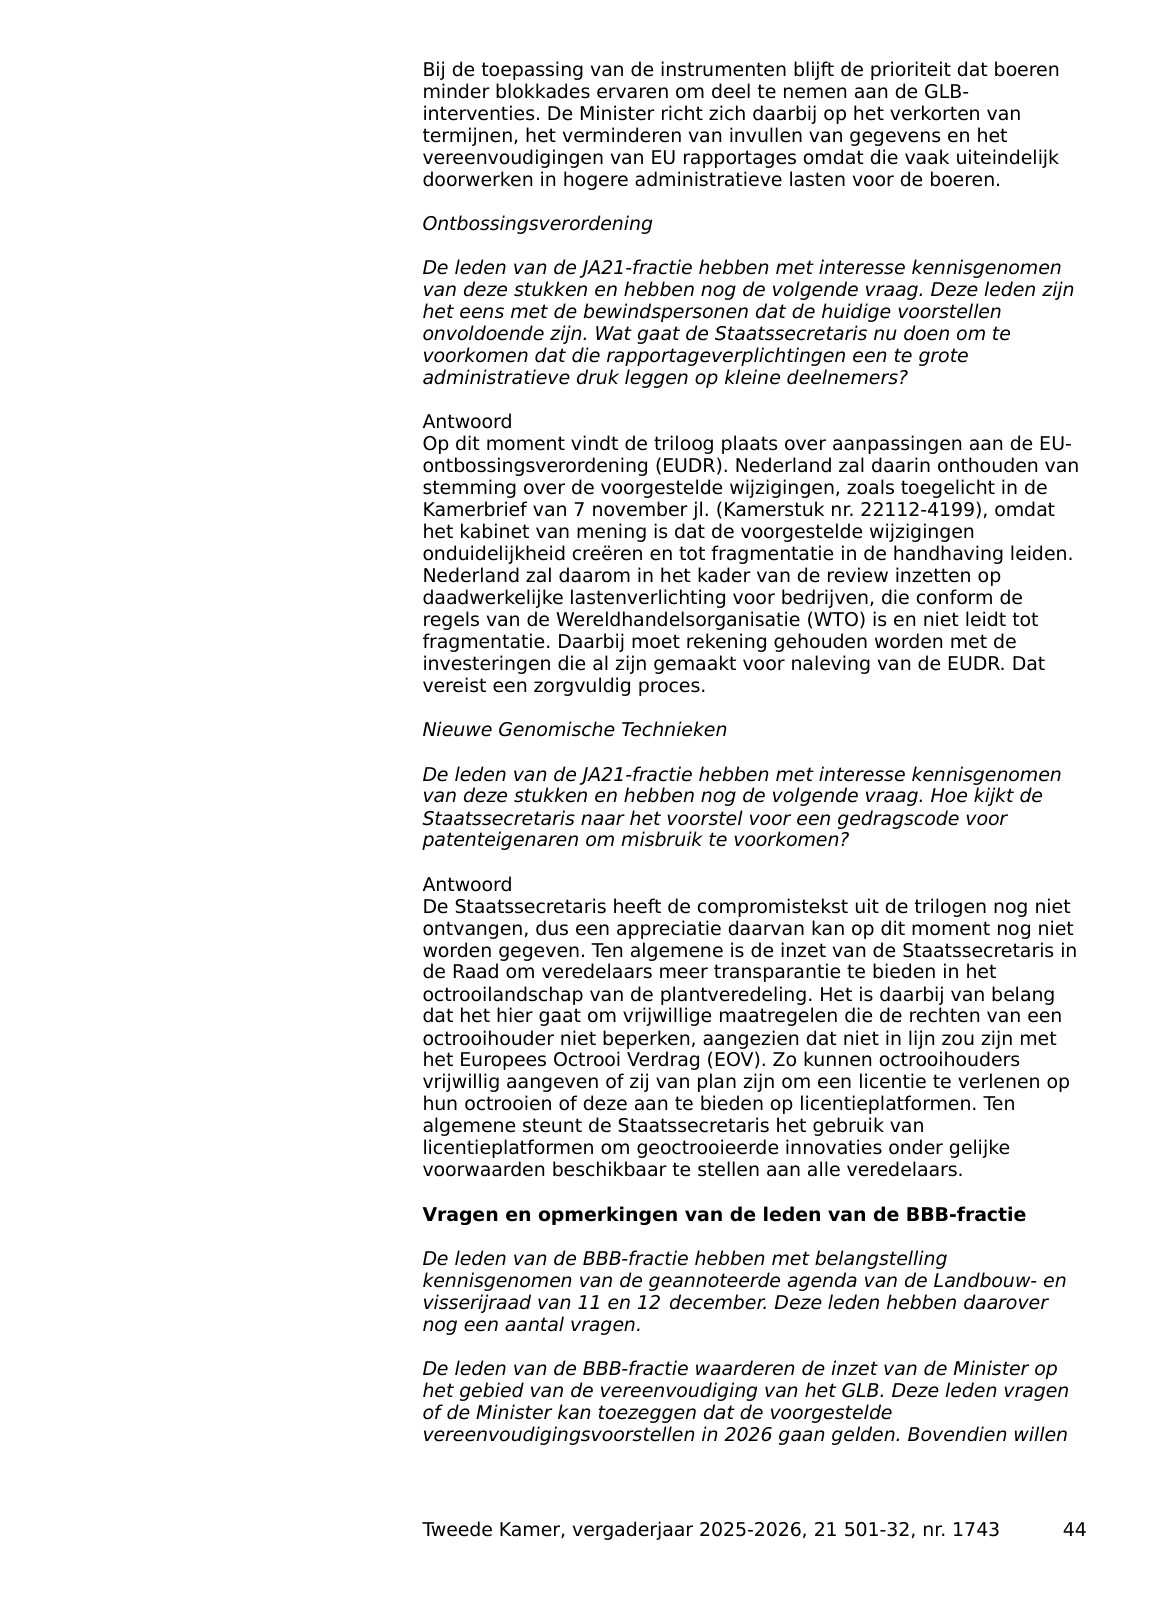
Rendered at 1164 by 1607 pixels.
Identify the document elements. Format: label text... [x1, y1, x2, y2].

subtitle Ontbossingsverordening [422, 213, 1087, 235]
text Antwoord [422, 411, 1087, 433]
text De leden van de BBB-fractie waarderen de inzet van de Minister op het gebied van de vereenvoudiging van het GLB. Deze leden vragen of de Minister kan toezeggen dat de voorgestelde vereenvoudigingsvoorstellen in 2026 gaan gelden. Bovendien willen [422, 1358, 1087, 1446]
text Bij de toepassing van de instrumenten blijft de prioriteit dat boeren minder blokkades ervaren om deel te nemen aan de GLB-interventies. De Minister richt zich daarbij op het verkorten van termijnen, het verminderen van invullen van gegevens en het vereenvoudigingen van EU rapportages omdat die vaak uiteindelijk doorwerken in hogere administratieve lasten voor de boeren. [422, 59, 1087, 191]
text De leden van de JA21-fractie hebben met interesse kennisgenomen van deze stukken en hebben nog de volgende vraag. Deze leden zijn het eens met de bewindspersonen dat de huidige voorstellen onvoldoende zijn. Wat gaat de Staatssecretaris nu doen om te voorkomen dat die rapportageverplichtingen een te grote administratieve druk leggen op kleine deelnemers? [422, 257, 1087, 389]
subtitle Nieuwe Genomische Technieken [422, 719, 1087, 741]
text De Staatssecretaris heeft de compromistekst uit de trilogen nog niet ontvangen, dus een appreciatie daarvan kan op dit moment nog niet worden gegeven. Ten algemene is de inzet van de Staatssecretaris in de Raad om veredelaars meer transparantie te bieden in het octrooilandschap van de plantveredeling. Het is daarbij van belang dat het hier gaat om vrijwillige maatregelen die de rechten van een octrooihouder niet beperken, aangezien dat niet in lijn zou zijn met het Europees Octrooi Verdrag (EOV). Zo kunnen octrooihouders vrijwillig aangeven of zij van plan zijn om een licentie te verlenen op hun octrooien of deze aan te bieden op licentieplatformen. Ten algemene steunt de Staatssecretaris het gebruik van licentieplatformen om geoctrooieerde innovaties onder gelijke voorwaarden beschikbaar te stellen aan alle veredelaars. [422, 896, 1087, 1181]
text Antwoord [422, 873, 1087, 896]
text Op dit moment vindt de triloog plaats over aanpassingen aan de EU-ontbossingsverordening (EUDR). Nederland zal daarin onthouden van stemming over de voorgestelde wijzigingen, zoals toegelicht in de Kamerbrief van 7 november jl. (Kamerstuk nr. 22112-4199), omdat het kabinet van mening is dat de voorgestelde wijzigingen onduidelijkheid creëren en tot fragmentatie in de handhaving leiden. Nederland zal daarom in het kader van de review inzetten op daadwerkelijke lastenverlichting voor bedrijven, die conform de regels van de Wereldhandelsorganisatie (WTO) is en niet leidt tot fragmentatie. Daarbij moet rekening gehouden worden met de investeringen die al zijn gemaakt voor naleving van de EUDR. Dat vereist een zorgvuldig proces. [422, 433, 1087, 697]
text De leden van de BBB-fractie hebben met belangstelling kennisgenomen van de geannoteerde agenda van de Landbouw- en visserijraad van 11 en 12 december. Deze leden hebben daarover nog een aantal vragen. [422, 1248, 1087, 1336]
text De leden van de JA21-fractie hebben met interesse kennisgenomen van deze stukken en hebben nog de volgende vraag. Hoe kijkt de Staatssecretaris naar het voorstel voor een gedragscode voor patenteigenaren om misbruik te voorkomen? [422, 763, 1087, 851]
subtitle Vragen en opmerkingen van de leden van de BBB-fractie [422, 1203, 1087, 1225]
